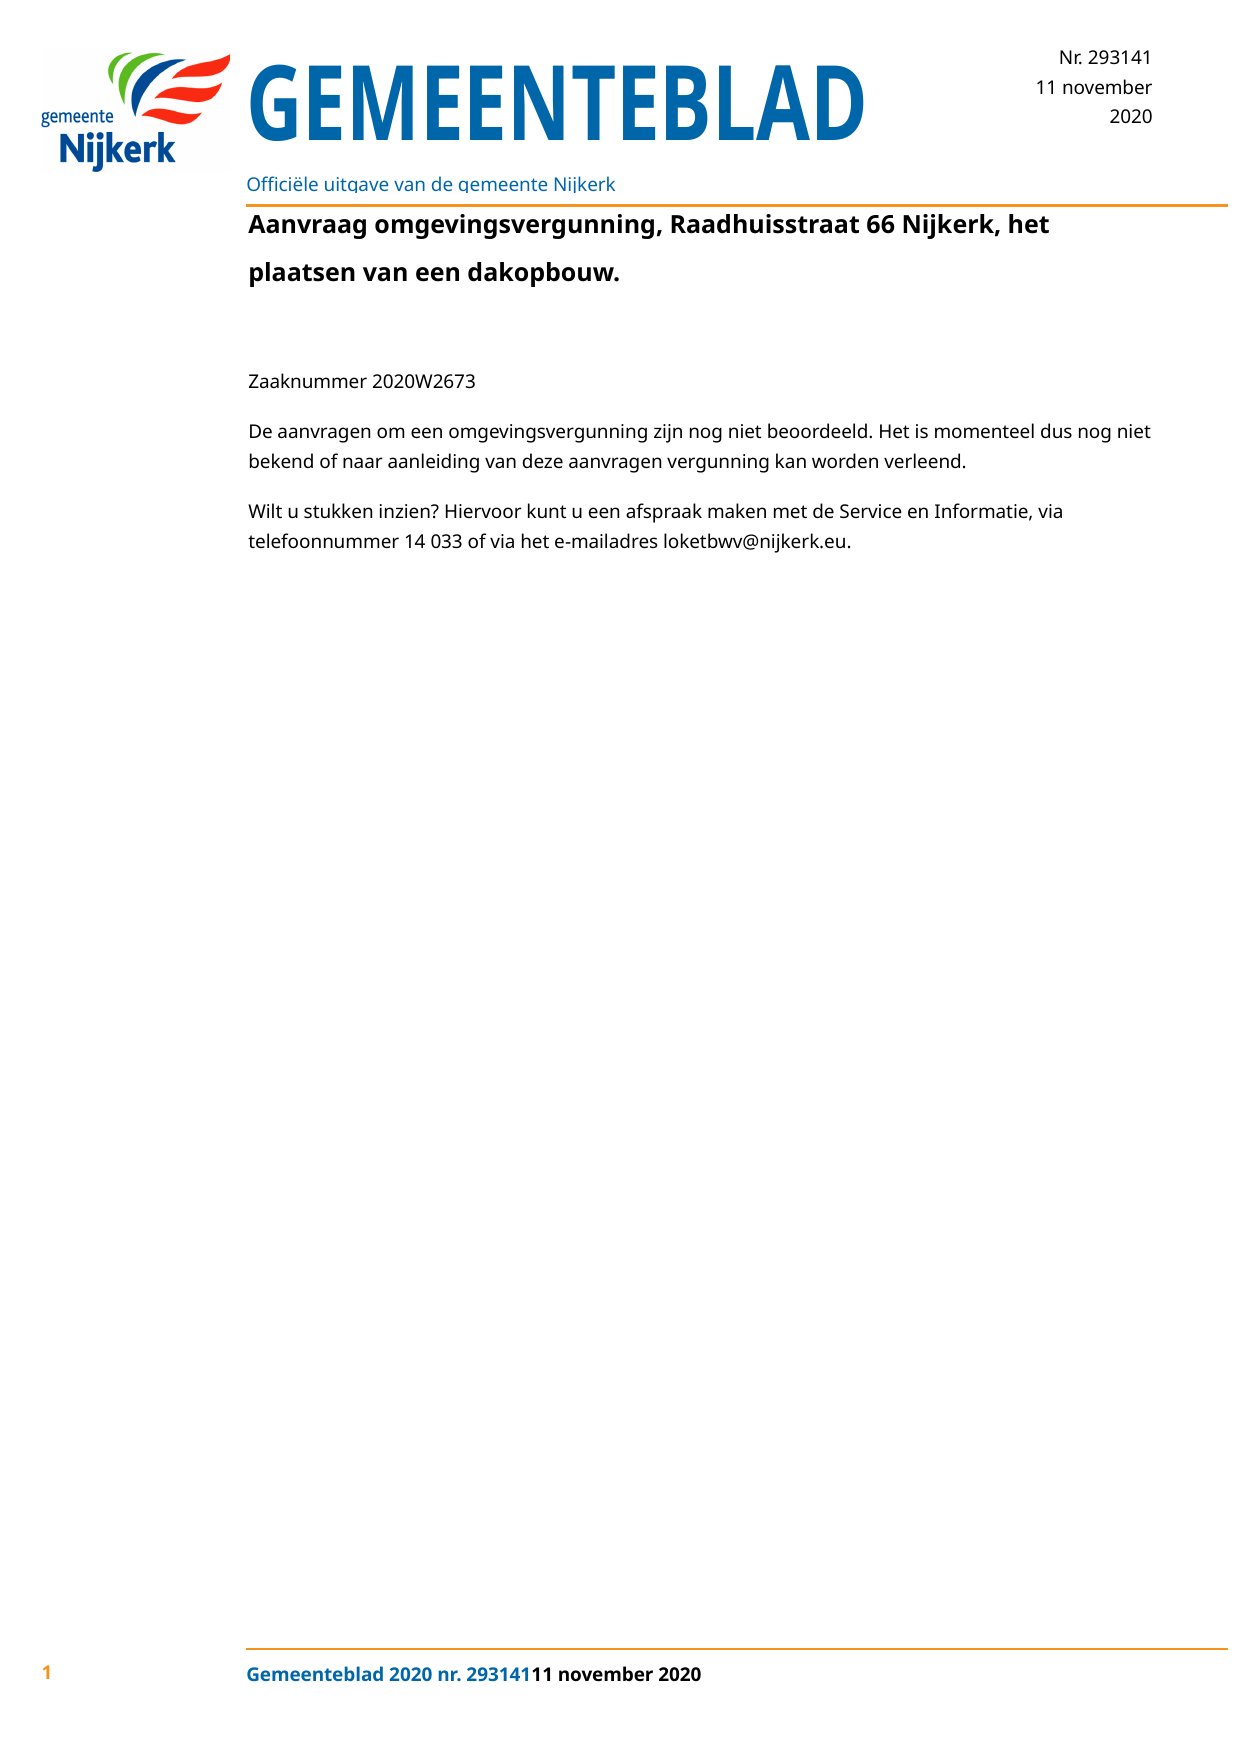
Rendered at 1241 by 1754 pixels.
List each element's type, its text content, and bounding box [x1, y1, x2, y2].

picture [41, 47, 231, 172]
text De aanvragen om een omgevingsvergunning zijn nog niet beoordeeld. Het is momenteel dus nog niet bekend of naar aanleiding van deze aanvragen vergunning kan worden verleend. [248, 419, 1152, 474]
text Aanvraag omgevingsvergunning, Raadhuisstraat 66 Nijkerk, het plaatsen van een dakopbouw. [248, 207, 1152, 288]
text Zaaknummer 2020W2673 [248, 368, 1152, 394]
text Wilt u stukken inzien? Hiervoor kunt u een afspraak maken met de Service en Informatie, via telefoonnummer 14 033 of via het e-mailadres loketbwv@nijkerk.eu. [248, 499, 1152, 554]
